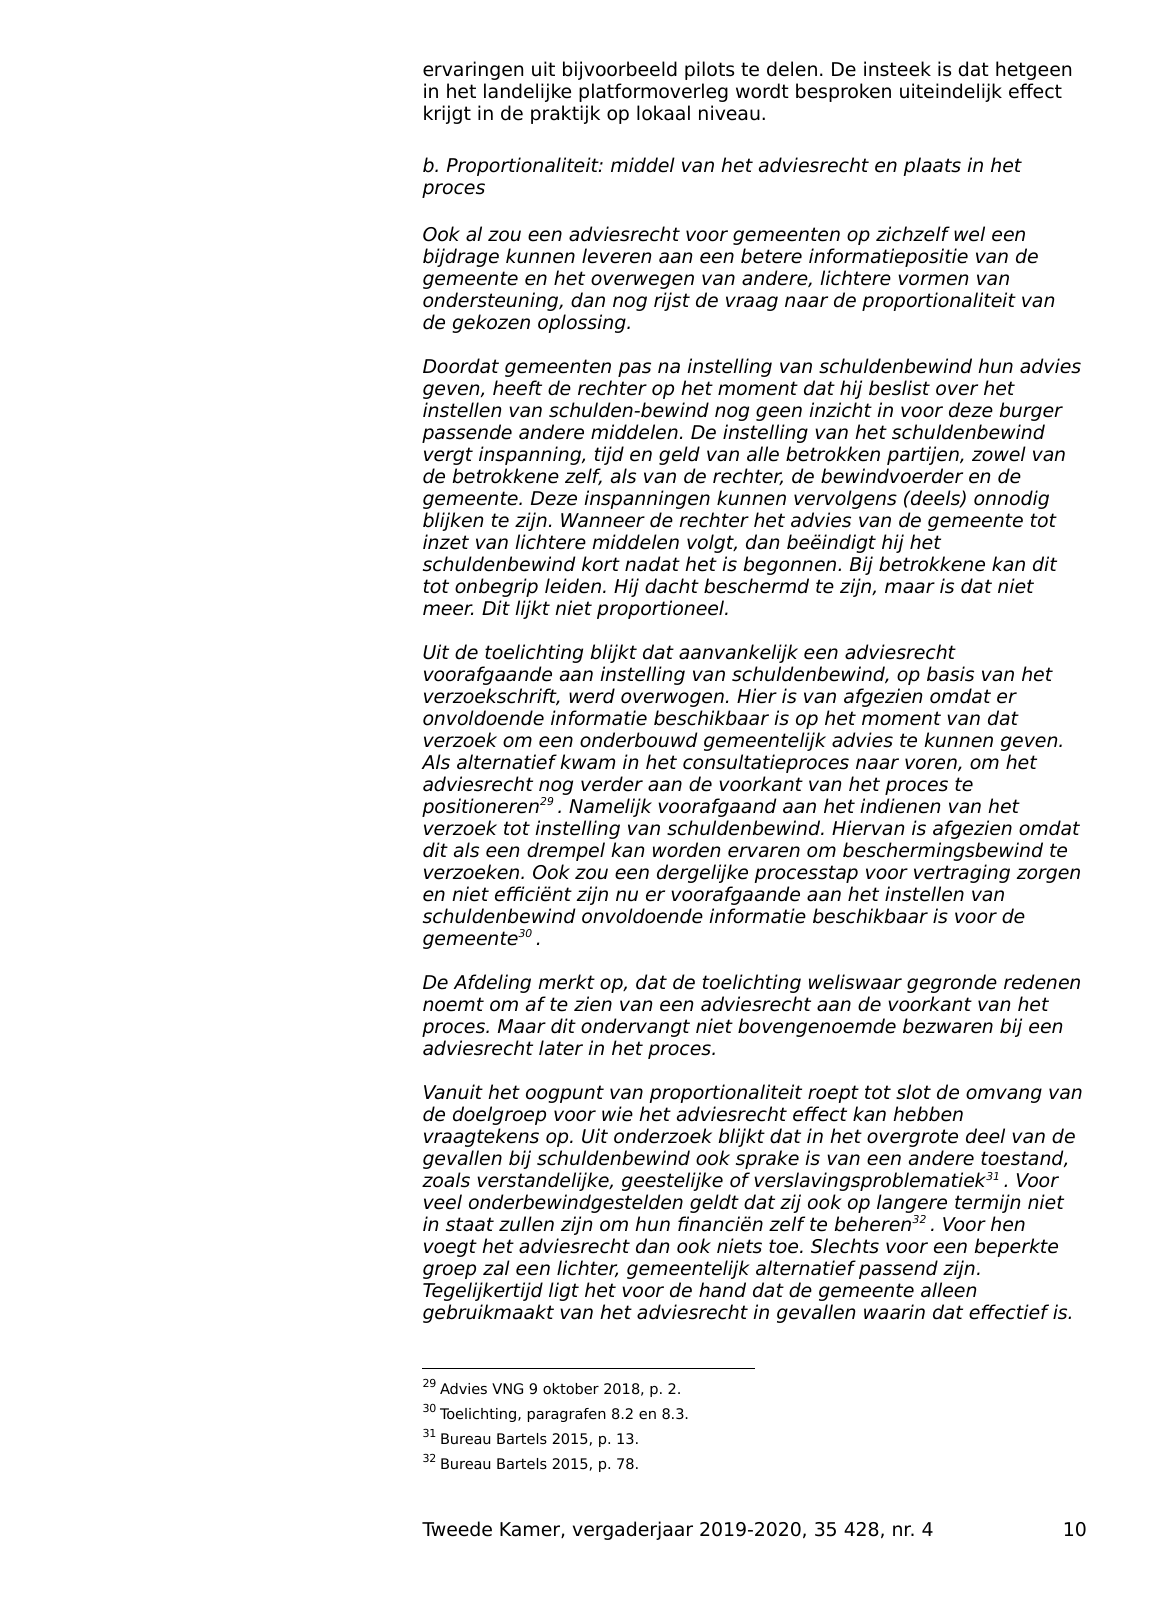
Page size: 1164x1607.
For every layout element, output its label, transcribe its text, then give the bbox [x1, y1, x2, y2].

text Toelichting, paragrafen 8.2 en 8.3. [422, 1402, 1087, 1424]
text Bureau Bartels 2015, p. 13. [422, 1427, 1087, 1449]
text Ook al zou een adviesrecht voor gemeenten op zichzelf wel een bijdrage kunnen leveren aan een betere informatiepositie van de gemeente en het overwegen van andere, lichtere vormen van ondersteuning, dan nog rijst de vraag naar de proportionaliteit van de gekozen oplossing. [422, 224, 1087, 334]
text Vanuit het oogpunt van proportionaliteit roept tot slot de omvang van de doelgroep voor wie het adviesrecht effect kan hebben vraagtekens op. Uit onderzoek blijkt dat in het overgrote deel van de gevallen bij schuldenbewind ook sprake is van een andere toestand, zoals verstandelijke, geestelijke of verslavingsproblematiek. Voor veel onderbewindgestelden geldt dat zij ook op langere termijn niet in staat zullen zijn om hun financiën zelf te beheren. Voor hen voegt het adviesrecht dan ook niets toe. Slechts voor een beperkte groep zal een lichter, gemeentelijk alternatief passend zijn. Tegelijkertijd ligt het voor de hand dat de gemeente alleen gebruikmaakt van het adviesrecht in gevallen waarin dat effectief is. [422, 1082, 1087, 1324]
text Advies VNG 9 oktober 2018, p. 2. [422, 1377, 1087, 1399]
text De Afdeling merkt op, dat de toelichting weliswaar gegronde redenen noemt om af te zien van een adviesrecht aan de voorkant van het proces. Maar dit ondervangt niet bovengenoemde bezwaren bij een adviesrecht later in het proces. [422, 972, 1087, 1060]
text Bureau Bartels 2015, p. 78. [422, 1452, 1087, 1474]
subtitle b. Proportionaliteit: middel van het adviesrecht en plaats in het proces [422, 155, 1087, 199]
text Uit de toelichting blijkt dat aanvankelijk een adviesrecht voorafgaande aan instelling van schuldenbewind, op basis van het verzoekschrift, werd overwogen. Hier is van afgezien omdat er onvoldoende informatie beschikbaar is op het moment van dat verzoek om een onderbouwd gemeentelijk advies te kunnen geven. Als alternatief kwam in het consultatieproces naar voren, om het adviesrecht nog verder aan de voorkant van het proces te positioneren. Namelijk voorafgaand aan het indienen van het verzoek tot instelling van schuldenbewind. Hiervan is afgezien omdat dit als een drempel kan worden ervaren om beschermingsbewind te verzoeken. Ook zou een dergelijke processtap voor vertraging zorgen en niet efficiënt zijn nu er voorafgaande aan het instellen van schuldenbewind onvoldoende informatie beschikbaar is voor de gemeente. [422, 642, 1087, 950]
text ervaringen uit bijvoorbeeld pilots te delen. De insteek is dat hetgeen in het landelijke platformoverleg wordt besproken uiteindelijk effect krijgt in de praktijk op lokaal niveau. [422, 59, 1087, 125]
text Doordat gemeenten pas na instelling van schuldenbewind hun advies geven, heeft de rechter op het moment dat hij beslist over het instellen van schulden-bewind nog geen inzicht in voor deze burger passende andere middelen. De instelling van het schuldenbewind vergt inspanning, tijd en geld van alle betrokken partijen, zowel van de betrokkene zelf, als van de rechter, de bewindvoerder en de gemeente. Deze inspanningen kunnen vervolgens (deels) onnodig blijken te zijn. Wanneer de rechter het advies van de gemeente tot inzet van lichtere middelen volgt, dan beëindigt hij het schuldenbewind kort nadat het is begonnen. Bij betrokkene kan dit tot onbegrip leiden. Hij dacht beschermd te zijn, maar is dat niet meer. Dit lijkt niet proportioneel. [422, 356, 1087, 620]
